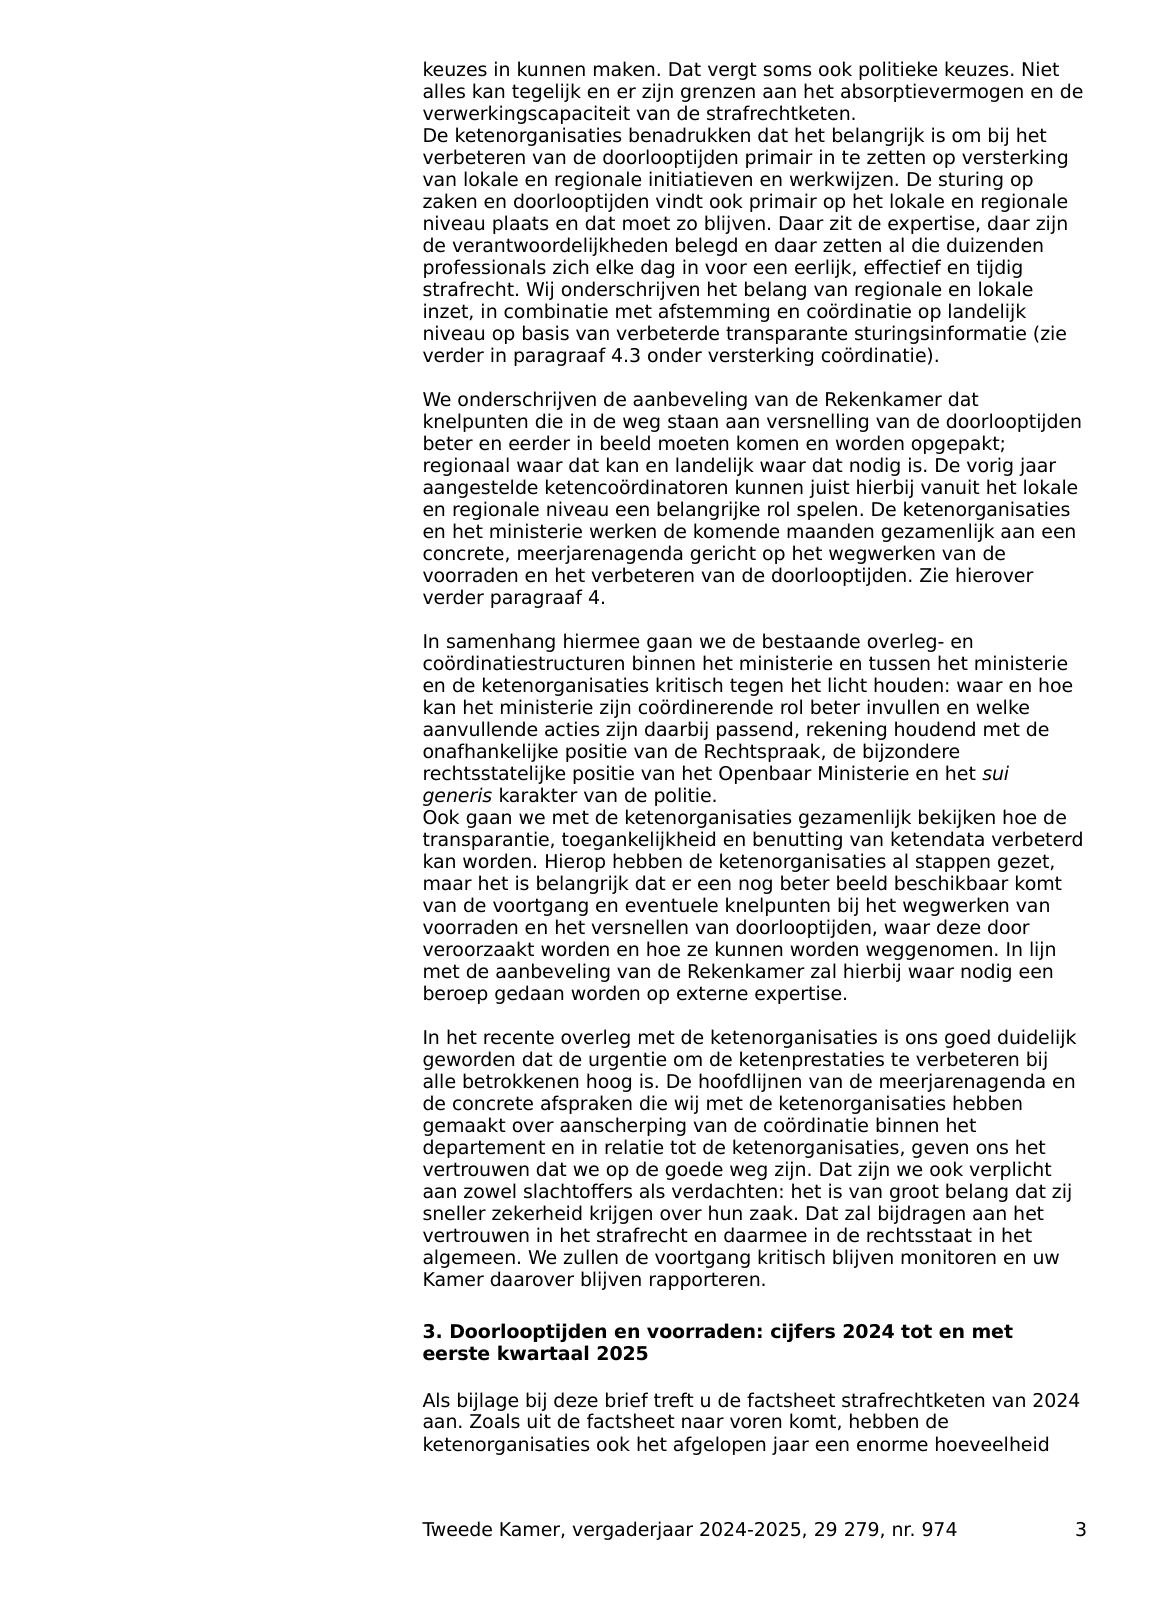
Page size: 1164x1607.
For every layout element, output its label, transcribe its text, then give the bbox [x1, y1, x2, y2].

text We onderschrijven de aanbeveling van de Rekenkamer dat knelpunten die in de weg staan aan versnelling van de doorlooptijden beter en eerder in beeld moeten komen en worden opgepakt; regionaal waar dat kan en landelijk waar dat nodig is. De vorig jaar aangestelde ketencoördinatoren kunnen juist hierbij vanuit het lokale en regionale niveau een belangrijke rol spelen. De ketenorganisaties en het ministerie werken de komende maanden gezamenlijk aan een concrete, meerjarenagenda gericht op het wegwerken van de voorraden en het verbeteren van de doorlooptijden. Zie hierover verder paragraaf 4. [422, 389, 1087, 609]
subtitle 3. Doorlooptijden en voorraden: cijfers 2024 tot en met eerste kwartaal 2025 [422, 1321, 1087, 1364]
text Als bijlage bij deze brief treft u de factsheet strafrechtketen van 2024 aan. Zoals uit de factsheet naar voren komt, hebben de ketenorganisaties ook het afgelopen jaar een enorme hoeveelheid [422, 1389, 1087, 1455]
text De ketenorganisaties benadrukken dat het belangrijk is om bij het verbeteren van de doorlooptijden primair in te zetten op versterking van lokale en regionale initiatieven en werkwijzen. De sturing op zaken en doorlooptijden vindt ook primair op het lokale en regionale niveau plaats en dat moet zo blijven. Daar zit de expertise, daar zijn de verantwoordelijkheden belegd en daar zetten al die duizenden professionals zich elke dag in voor een eerlijk, effectief en tijdig strafrecht. Wij onderschrijven het belang van regionale en lokale inzet, in combinatie met afstemming en coördinatie op landelijk niveau op basis van verbeterde transparante sturingsinformatie (zie verder in paragraaf 4.3 onder versterking coördinatie). [422, 125, 1087, 367]
text keuzes in kunnen maken. Dat vergt soms ook politieke keuzes. Niet alles kan tegelijk en er zijn grenzen aan het absorptievermogen en de verwerkingscapaciteit van de strafrechtketen. [422, 59, 1087, 125]
text Ook gaan we met de ketenorganisaties gezamenlijk bekijken hoe de transparantie, toegankelijkheid en benutting van ketendata verbeterd kan worden. Hierop hebben de ketenorganisaties al stappen gezet, maar het is belangrijk dat er een nog beter beeld beschikbaar komt van de voortgang en eventuele knelpunten bij het wegwerken van voorraden en het versnellen van doorlooptijden, waar deze door veroorzaakt worden en hoe ze kunnen worden weggenomen. In lijn met de aanbeveling van de Rekenkamer zal hierbij waar nodig een beroep gedaan worden op externe expertise. [422, 807, 1087, 1004]
text In samenhang hiermee gaan we de bestaande overleg- en coördinatiestructuren binnen het ministerie en tussen het ministerie en de ketenorganisaties kritisch tegen het licht houden: waar en hoe kan het ministerie zijn coördinerende rol beter invullen en welke aanvullende acties zijn daarbij passend, rekening houdend met de onafhankelijke positie van de Rechtspraak, de bijzondere rechtsstatelijke positie van het Openbaar Ministerie en het sui generis karakter van de politie. [422, 631, 1087, 807]
text In het recente overleg met de ketenorganisaties is ons goed duidelijk geworden dat de urgentie om de ketenprestaties te verbeteren bij alle betrokkenen hoog is. De hoofdlijnen van de meerjarenagenda en de concrete afspraken die wij met de ketenorganisaties hebben gemaakt over aanscherping van de coördinatie binnen het departement en in relatie tot de ketenorganisaties, geven ons het vertrouwen dat we op de goede weg zijn. Dat zijn we ook verplicht aan zowel slachtoffers als verdachten: het is van groot belang dat zij sneller zekerheid krijgen over hun zaak. Dat zal bijdragen aan het vertrouwen in het strafrecht en daarmee in de rechtsstaat in het algemeen. We zullen de voortgang kritisch blijven monitoren en uw Kamer daarover blijven rapporteren. [422, 1027, 1087, 1291]
